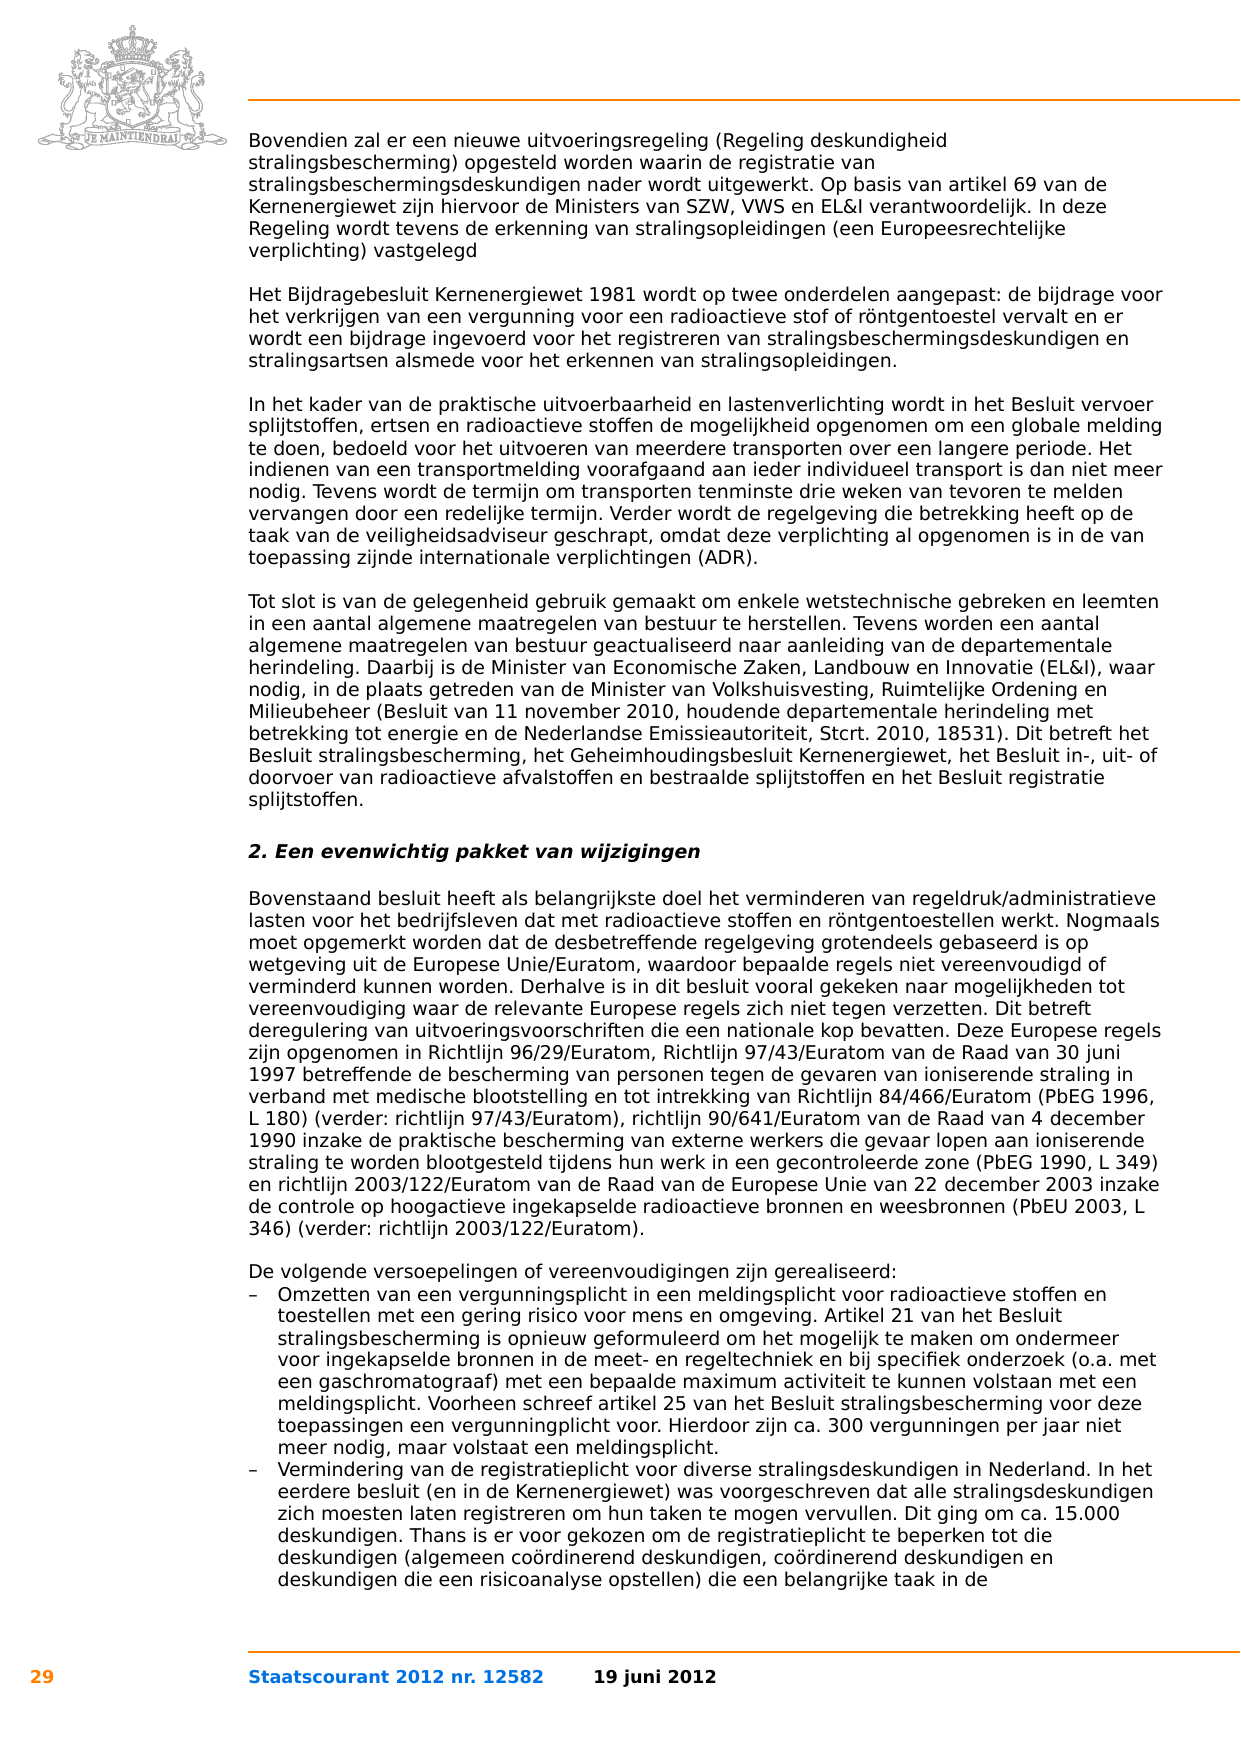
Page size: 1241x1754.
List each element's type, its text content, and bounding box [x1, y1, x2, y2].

text Bovenstaand besluit heeft als belangrijkste doel het verminderen van regeldruk/administratieve lasten voor het bedrijfsleven dat met radioactieve stoffen en röntgentoestellen werkt. Nogmaals moet opgemerkt worden dat de desbetreffende regelgeving grotendeels gebaseerd is op wetgeving uit de Europese Unie/Euratom, waardoor bepaalde regels niet vereenvoudigd of verminderd kunnen worden. Derhalve is in dit besluit vooral gekeken naar mogelijkheden tot vereenvoudiging waar de relevante Europese regels zich niet tegen verzetten. Dit betreft deregulering van uitvoeringsvoorschriften die een nationale kop bevatten. Deze Europese regels zijn opgenomen in Richtlijn 96/29/Euratom, Richtlijn 97/43/Euratom van de Raad van 30 juni 1997 betreffende de bescherming van personen tegen de gevaren van ioniserende straling in verband met medische blootstelling en tot intrekking van Richtlijn 84/466/Euratom (PbEG 1996, L 180) (verder: richtlijn 97/43/Euratom), richtlijn 90/641/Euratom van de Raad van 4 december 1990 inzake de praktische bescherming van externe werkers die gevaar lopen aan ioniserende straling te worden blootgesteld tijdens hun werk in een gecontroleerde zone (PbEG 1990, L 349) en richtlijn 2003/122/Euratom van de Raad van de Europese Unie van 22 december 2003 inzake de controle op hoogactieve ingekapselde radioactieve bronnen en weesbronnen (PbEU 2003, L 346) (verder: richtlijn 2003/122/Euratom). [248, 888, 1163, 1239]
text Bovendien zal er een nieuwe uitvoeringsregeling (Regeling deskundigheid stralingsbescherming) opgesteld worden waarin de registratie van stralingsbeschermingsdeskundigen nader wordt uitgewerkt. Op basis van artikel 69 van de Kernenergiewet zijn hiervoor de Ministers van SZW, VWS en EL&I verantwoordelijk. In deze Regeling wordt tevens de erkenning van stralingsopleidingen (een Europeesrechtelijke verplichting) vastgelegd [248, 130, 1163, 262]
text – Vermindering van de registratieplicht voor diverse stralingsdeskundigen in Nederland. In het eerdere besluit (en in de Kernenergiewet) was voorgeschreven dat alle stralingsdeskundigen zich moesten laten registreren om hun taken te mogen vervullen. Dit ging om ca. 15.000 deskundigen. Thans is er voor gekozen om de registratieplicht te beperken tot die deskundigen (algemeen coördinerend deskundigen, coördinerend deskundigen en deskundigen die een risicoanalyse opstellen) die een belangrijke taak in de [248, 1459, 1163, 1591]
text Tot slot is van de gelegenheid gebruik gemaakt om enkele wetstechnische gebreken en leemten in een aantal algemene maatregelen van bestuur te herstellen. Tevens worden een aantal algemene maatregelen van bestuur geactualiseerd naar aanleiding van de departementale herindeling. Daarbij is de Minister van Economische Zaken, Landbouw en Innovatie (EL&I), waar nodig, in de plaats getreden van de Minister van Volkshuisvesting, Ruimtelijke Ordening en Milieubeheer (Besluit van 11 november 2010, houdende departementale herindeling met betrekking tot energie en de Nederlandse Emissieautoriteit, Stcrt. 2010, 18531). Dit betreft het Besluit stralingsbescherming, het Geheimhoudingsbesluit Kernenergiewet, het Besluit in-, uit- of doorvoer van radioactieve afvalstoffen en bestraalde splijtstoffen en het Besluit registratie splijtstoffen. [248, 591, 1163, 811]
text In het kader van de praktische uitvoerbaarheid en lastenverlichting wordt in het Besluit vervoer splijtstoffen, ertsen en radioactieve stoffen de mogelijkheid opgenomen om een globale melding te doen, bedoeld voor het uitvoeren van meerdere transporten over een langere periode. Het indienen van een transportmelding voorafgaand aan ieder individueel transport is dan niet meer nodig. Tevens wordt de termijn om transporten tenminste drie weken van tevoren te melden vervangen door een redelijke termijn. Verder wordt de regelgeving die betrekking heeft op de taak van de veiligheidsadviseur geschrapt, omdat deze verplichting al opgenomen is in de van toepassing zijnde internationale verplichtingen (ADR). [248, 393, 1163, 569]
text De volgende versoepelingen of vereenvoudigingen zijn gerealiseerd: [248, 1261, 1163, 1283]
subtitle 2. Een evenwichtig pakket van wijzigingen [248, 841, 1163, 863]
picture [38, 25, 227, 150]
text – Omzetten van een vergunningsplicht in een meldingsplicht voor radioactieve stoffen en toestellen met een gering risico voor mens en omgeving. Artikel 21 van het Besluit stralingsbescherming is opnieuw geformuleerd om het mogelijk te maken om ondermeer voor ingekapselde bronnen in de meet- en regeltechniek en bij specifiek onderzoek (o.a. met een gaschromatograaf) met een bepaalde maximum activiteit te kunnen volstaan met een meldingsplicht. Voorheen schreef artikel 25 van het Besluit stralingsbescherming voor deze toepassingen een vergunningplicht voor. Hierdoor zijn ca. 300 vergunningen per jaar niet meer nodig, maar volstaat een meldingsplicht. [248, 1283, 1163, 1459]
text Het Bijdragebesluit Kernenergiewet 1981 wordt op twee onderdelen aangepast: de bijdrage voor het verkrijgen van een vergunning voor een radioactieve stof of röntgentoestel vervalt en er wordt een bijdrage ingevoerd voor het registreren van stralingsbeschermingsdeskundigen en stralingsartsen alsmede voor het erkennen van stralingsopleidingen. [248, 284, 1163, 372]
